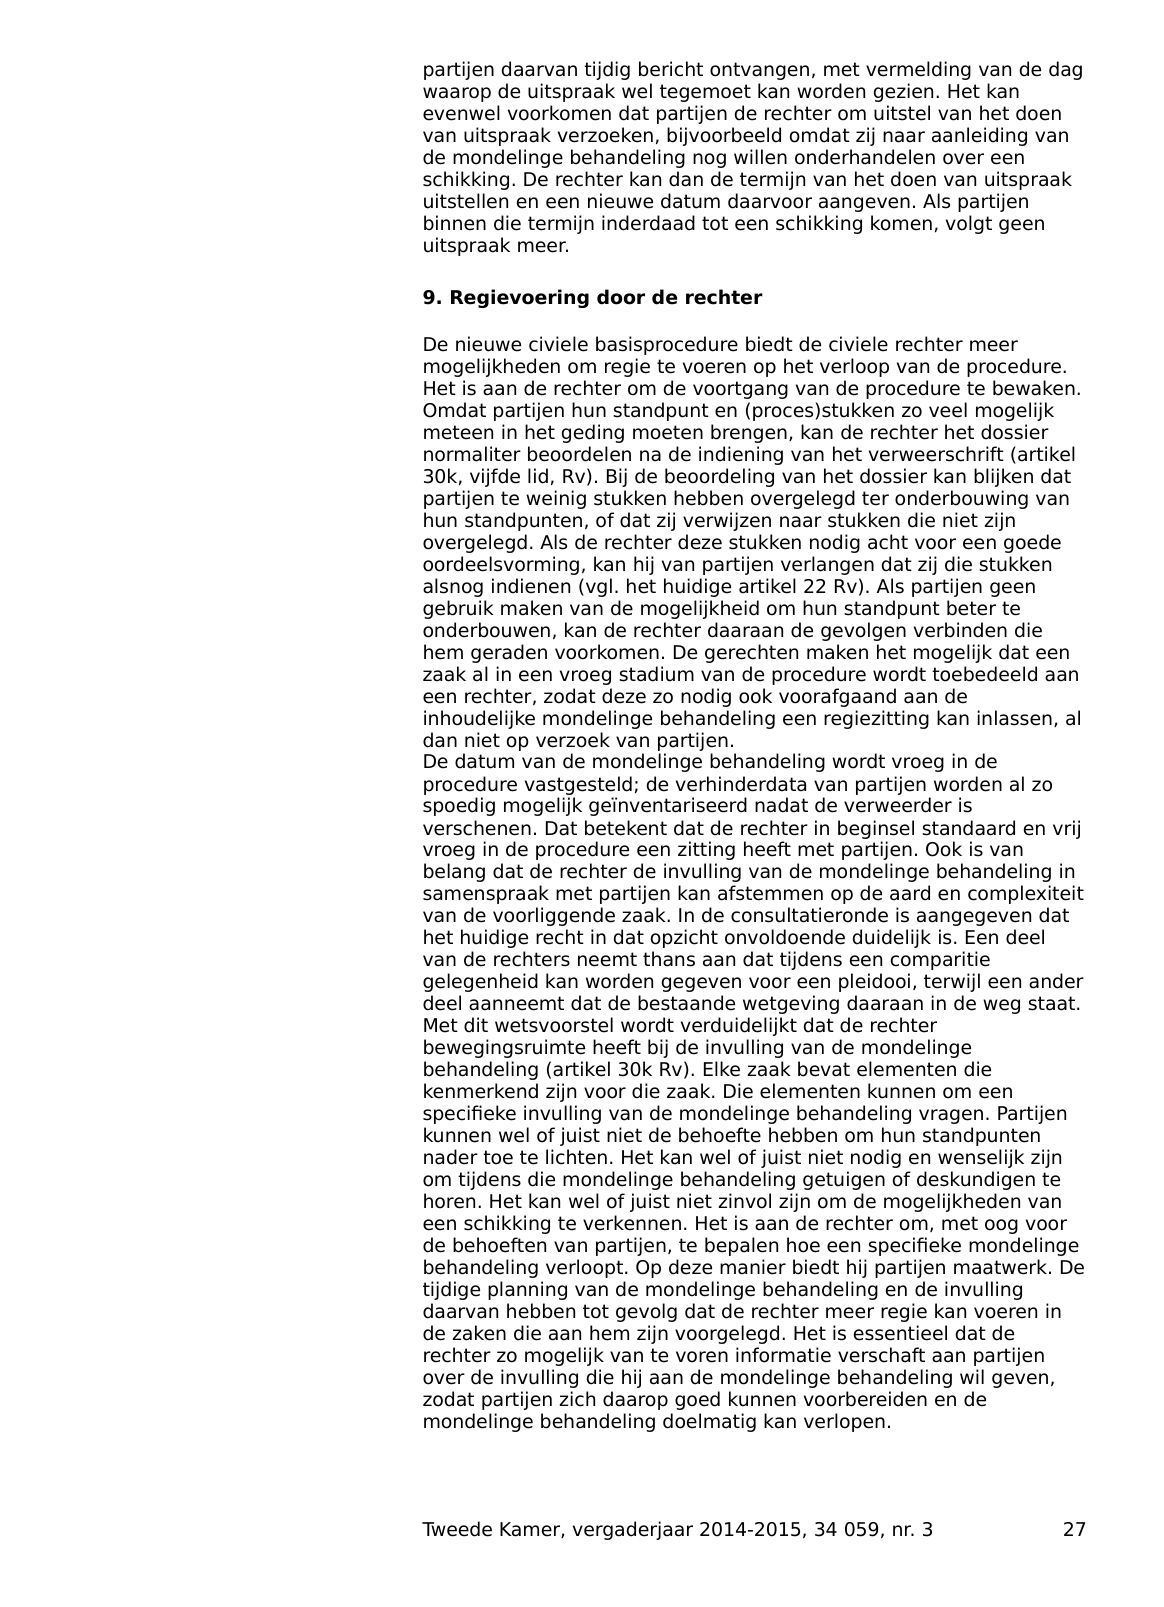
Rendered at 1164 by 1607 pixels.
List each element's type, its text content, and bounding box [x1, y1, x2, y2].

subtitle 9. Regievoering door de rechter [422, 287, 1087, 309]
text De datum van de mondelinge behandeling wordt vroeg in de procedure vastgesteld; de verhinderdata van partijen worden al zo spoedig mogelijk geïnventariseerd nadat de verweerder is verschenen. Dat betekent dat de rechter in beginsel standaard en vrij vroeg in de procedure een zitting heeft met partijen. Ook is van belang dat de rechter de invulling van de mondelinge behandeling in samenspraak met partijen kan afstemmen op de aard en complexiteit van de voorliggende zaak. In de consultatieronde is aangegeven dat het huidige recht in dat opzicht onvoldoende duidelijk is. Een deel van de rechters neemt thans aan dat tijdens een comparitie gelegenheid kan worden gegeven voor een pleidooi, terwijl een ander deel aanneemt dat de bestaande wetgeving daaraan in de weg staat. Met dit wetsvoorstel wordt verduidelijkt dat de rechter bewegingsruimte heeft bij de invulling van de mondelinge behandeling (artikel 30k Rv). Elke zaak bevat elementen die kenmerkend zijn voor die zaak. Die elementen kunnen om een specifieke invulling van de mondelinge behandeling vragen. Partijen kunnen wel of juist niet de behoefte hebben om hun standpunten nader toe te lichten. Het kan wel of juist niet nodig en wenselijk zijn om tijdens die mondelinge behandeling getuigen of deskundigen te horen. Het kan wel of juist niet zinvol zijn om de mogelijkheden van een schikking te verkennen. Het is aan de rechter om, met oog voor de behoeften van partijen, te bepalen hoe een specifieke mondelinge behandeling verloopt. Op deze manier biedt hij partijen maatwerk. De tijdige planning van de mondelinge behandeling en de invulling daarvan hebben tot gevolg dat de rechter meer regie kan voeren in de zaken die aan hem zijn voorgelegd. Het is essentieel dat de rechter zo mogelijk van te voren informatie verschaft aan partijen over de invulling die hij aan de mondelinge behandeling wil geven, zodat partijen zich daarop goed kunnen voorbereiden en de mondelinge behandeling doelmatig kan verlopen. [422, 751, 1087, 1433]
text De nieuwe civiele basisprocedure biedt de civiele rechter meer mogelijkheden om regie te voeren op het verloop van de procedure. Het is aan de rechter om de voortgang van de procedure te bewaken. Omdat partijen hun standpunt en (proces)stukken zo veel mogelijk meteen in het geding moeten brengen, kan de rechter het dossier normaliter beoordelen na de indiening van het verweerschrift (artikel 30k, vijfde lid, Rv). Bij de beoordeling van het dossier kan blijken dat partijen te weinig stukken hebben overgelegd ter onderbouwing van hun standpunten, of dat zij verwijzen naar stukken die niet zijn overgelegd. Als de rechter deze stukken nodig acht voor een goede oordeelsvorming, kan hij van partijen verlangen dat zij die stukken alsnog indienen (vgl. het huidige artikel 22 Rv). Als partijen geen gebruik maken van de mogelijkheid om hun standpunt beter te onderbouwen, kan de rechter daaraan de gevolgen verbinden die hem geraden voorkomen. De gerechten maken het mogelijk dat een zaak al in een vroeg stadium van de procedure wordt toebedeeld aan een rechter, zodat deze zo nodig ook voorafgaand aan de inhoudelijke mondelinge behandeling een regiezitting kan inlassen, al dan niet op verzoek van partijen. [422, 334, 1087, 751]
text partijen daarvan tijdig bericht ontvangen, met vermelding van de dag waarop de uitspraak wel tegemoet kan worden gezien. Het kan evenwel voorkomen dat partijen de rechter om uitstel van het doen van uitspraak verzoeken, bijvoorbeeld omdat zij naar aanleiding van de mondelinge behandeling nog willen onderhandelen over een schikking. De rechter kan dan de termijn van het doen van uitspraak uitstellen en een nieuwe datum daarvoor aangeven. Als partijen binnen die termijn inderdaad tot een schikking komen, volgt geen uitspraak meer. [422, 59, 1087, 257]
